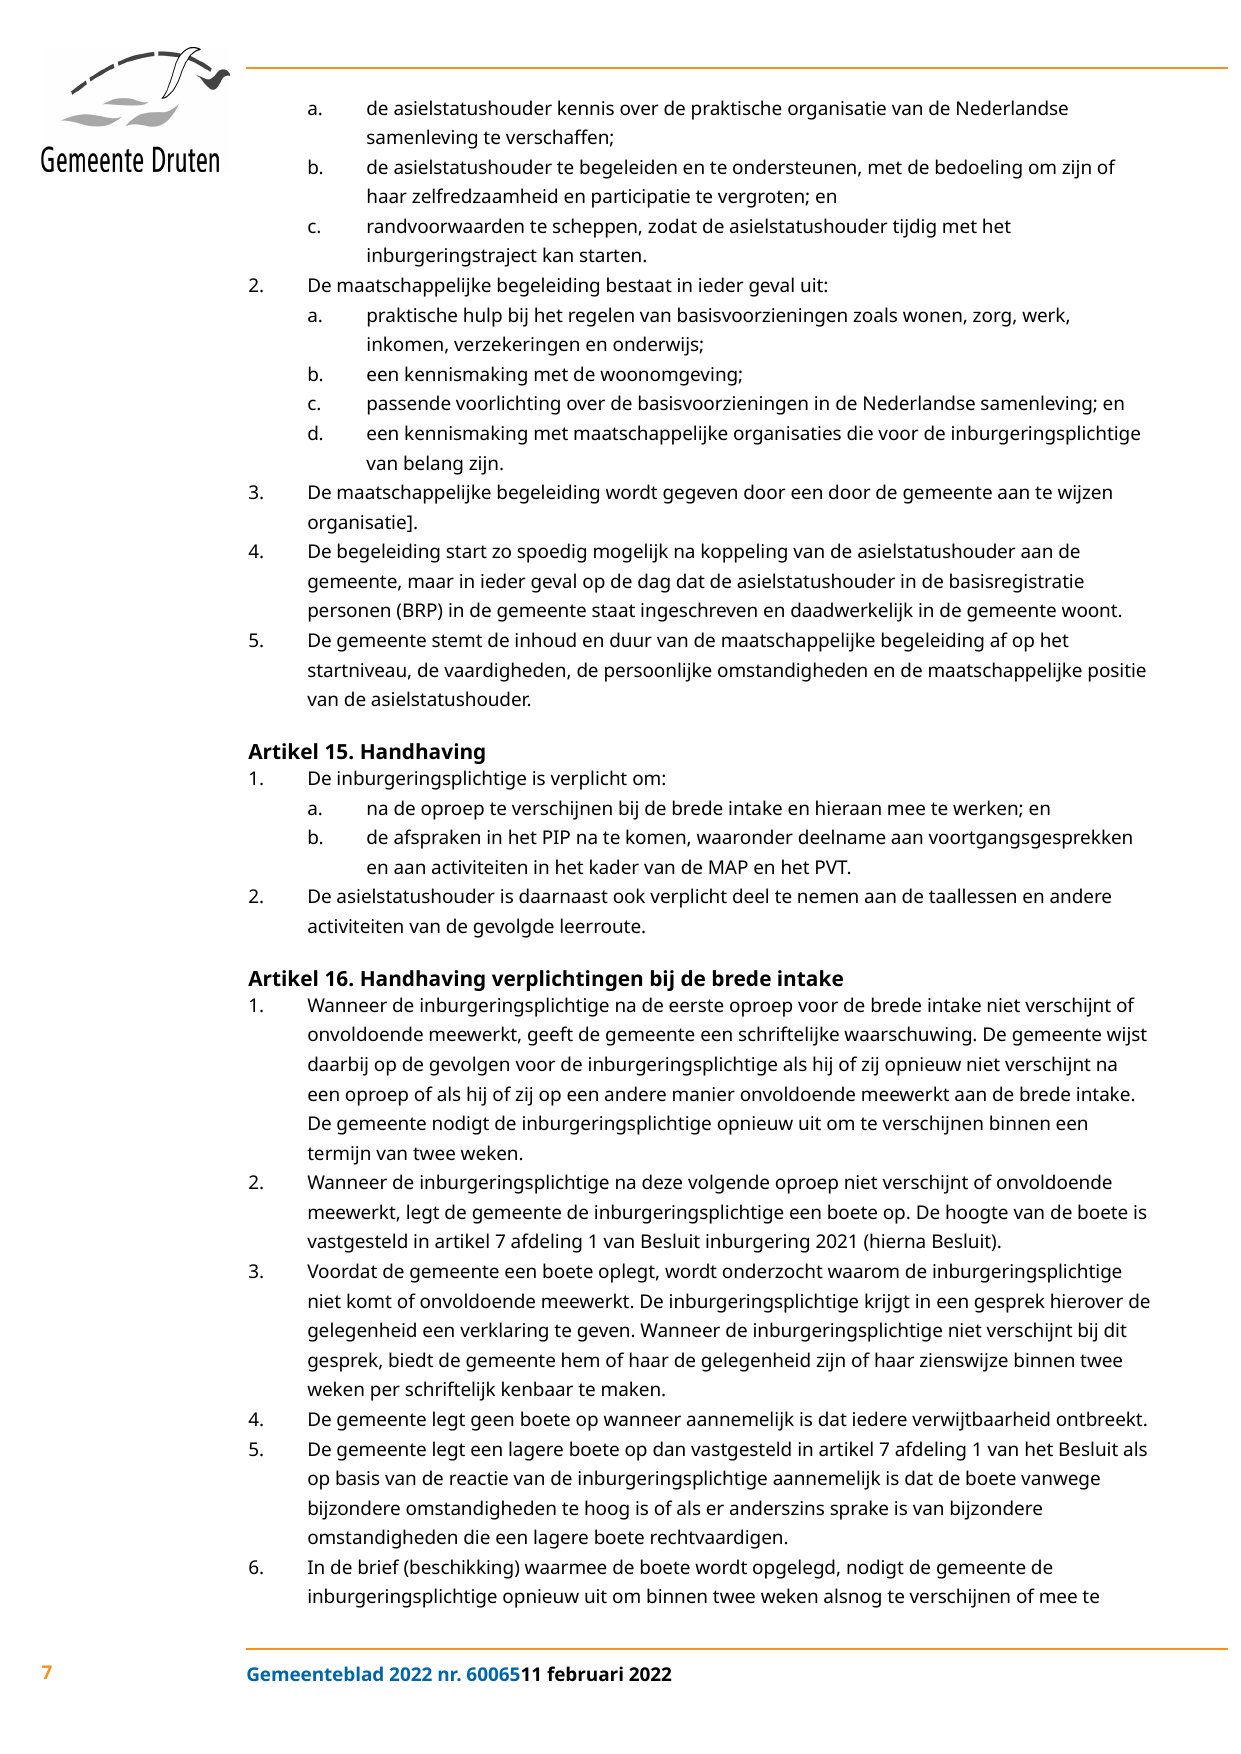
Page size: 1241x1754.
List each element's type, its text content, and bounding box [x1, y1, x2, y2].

list praktische hulp bij het regelen van basisvoorzieningen zoals wonen, zorg, werk, inkomen, verzekeringen en onderwijs; [307, 302, 1152, 357]
list Wanneer de inburgeringsplichtige na deze volgende oproep niet verschijnt of onvoldoende meewerkt, legt de gemeente de inburgeringsplichtige een boete op. De hoogte van de boete is vastgesteld in artikel 7 afdeling 1 van Besluit inburgering 2021 (hierna Besluit). [248, 1169, 1152, 1254]
list de asielstatushouder kennis over de praktische organisatie van de Nederlandse samenleving te verschaffen; [307, 95, 1152, 150]
list de asielstatushouder te begeleiden en te ondersteunen, met de bedoeling om zijn of haar zelfredzaamheid en participatie te vergroten; en [307, 154, 1152, 209]
list De gemeente stemt de inhoud en duur van de maatschappelijke begeleiding af op het startniveau, de vaardigheden, de persoonlijke omstandigheden en de maatschappelijke positie van de asielstatushouder. [248, 627, 1152, 712]
list De gemeente legt geen boete op wanneer aannemelijk is dat iedere verwijtbaarheid ontbreekt. [248, 1406, 1152, 1432]
list De begeleiding start zo spoedig mogelijk na koppeling van de asielstatushouder aan de gemeente, maar in ieder geval op de dag dat de asielstatushouder in de basisregistratie personen (BRP) in de gemeente staat ingeschreven en daadwerkelijk in de gemeente woont. [248, 538, 1152, 623]
picture [41, 47, 231, 172]
list In de brief (beschikking) waarmee de boete wordt opgelegd, nodigt de gemeente de inburgeringsplichtige opnieuw uit om binnen twee weken alsnog te verschijnen of mee te [248, 1554, 1152, 1609]
list De maatschappelijke begeleiding bestaat in ieder geval uit: [248, 272, 1152, 298]
list De gemeente legt een lagere boete op dan vastgesteld in artikel 7 afdeling 1 van het Besluit als op basis van de reactie van de inburgeringsplichtige aannemelijk is dat de boete vanwege bijzondere omstandigheden te hoog is of als er anderszins sprake is van bijzondere omstandigheden die een lagere boete rechtvaardigen. [248, 1436, 1152, 1550]
list passende voorlichting over de basisvoorzieningen in de Nederlandse samenleving; en [307, 391, 1152, 416]
list De asielstatushouder is daarnaast ook verplicht deel te nemen aan de taallessen en andere activiteiten van de gevolgde leerroute. [248, 884, 1152, 939]
text Artikel 16. Handhaving verplichtingen bij de brede intake [248, 964, 1152, 992]
list een kennismaking met maatschappelijke organisaties die voor de inburgeringsplichtige van belang zijn. [307, 420, 1152, 476]
list de afspraken in het PIP na te komen, waaronder deelname aan voortgangsgesprekken en aan activiteiten in het kader van de MAP en het PVT. [307, 824, 1152, 880]
list Wanneer de inburgeringsplichtige na de eerste oproep voor de brede intake niet verschijnt of onvoldoende meewerkt, geeft de gemeente een schriftelijke waarschuwing. De gemeente wijst daarbij op de gevolgen voor de inburgeringsplichtige als hij of zij opnieuw niet verschijnt na een oproep of als hij of zij op een andere manier onvoldoende meewerkt aan de brede intake. De gemeente nodigt de inburgeringsplichtige opnieuw uit om te verschijnen binnen een termijn van twee weken. [248, 992, 1152, 1166]
list De maatschappelijke begeleiding wordt gegeven door een door de gemeente aan te wijzen organisatie]. [248, 479, 1152, 535]
text Artikel 15. Handhaving [248, 737, 1152, 765]
list na de oproep te verschijnen bij de brede intake en hieraan mee te werken; en [307, 795, 1152, 821]
list een kennismaking met de woonomgeving; [307, 361, 1152, 387]
list De inburgeringsplichtige is verplicht om: [248, 765, 1152, 791]
list randvoorwaarden te scheppen, zodat de asielstatushouder tijdig met het inburgeringstraject kan starten. [307, 213, 1152, 268]
list Voordat de gemeente een boete oplegt, wordt onderzocht waarom de inburgeringsplichtige niet komt of onvoldoende meewerkt. De inburgeringsplichtige krijgt in een gesprek hierover de gelegenheid een verklaring te geven. Wanneer de inburgeringsplichtige niet verschijnt bij dit gesprek, biedt de gemeente hem of haar de gelegenheid zijn of haar zienswijze binnen twee weken per schriftelijk kenbaar te maken. [248, 1258, 1152, 1402]
